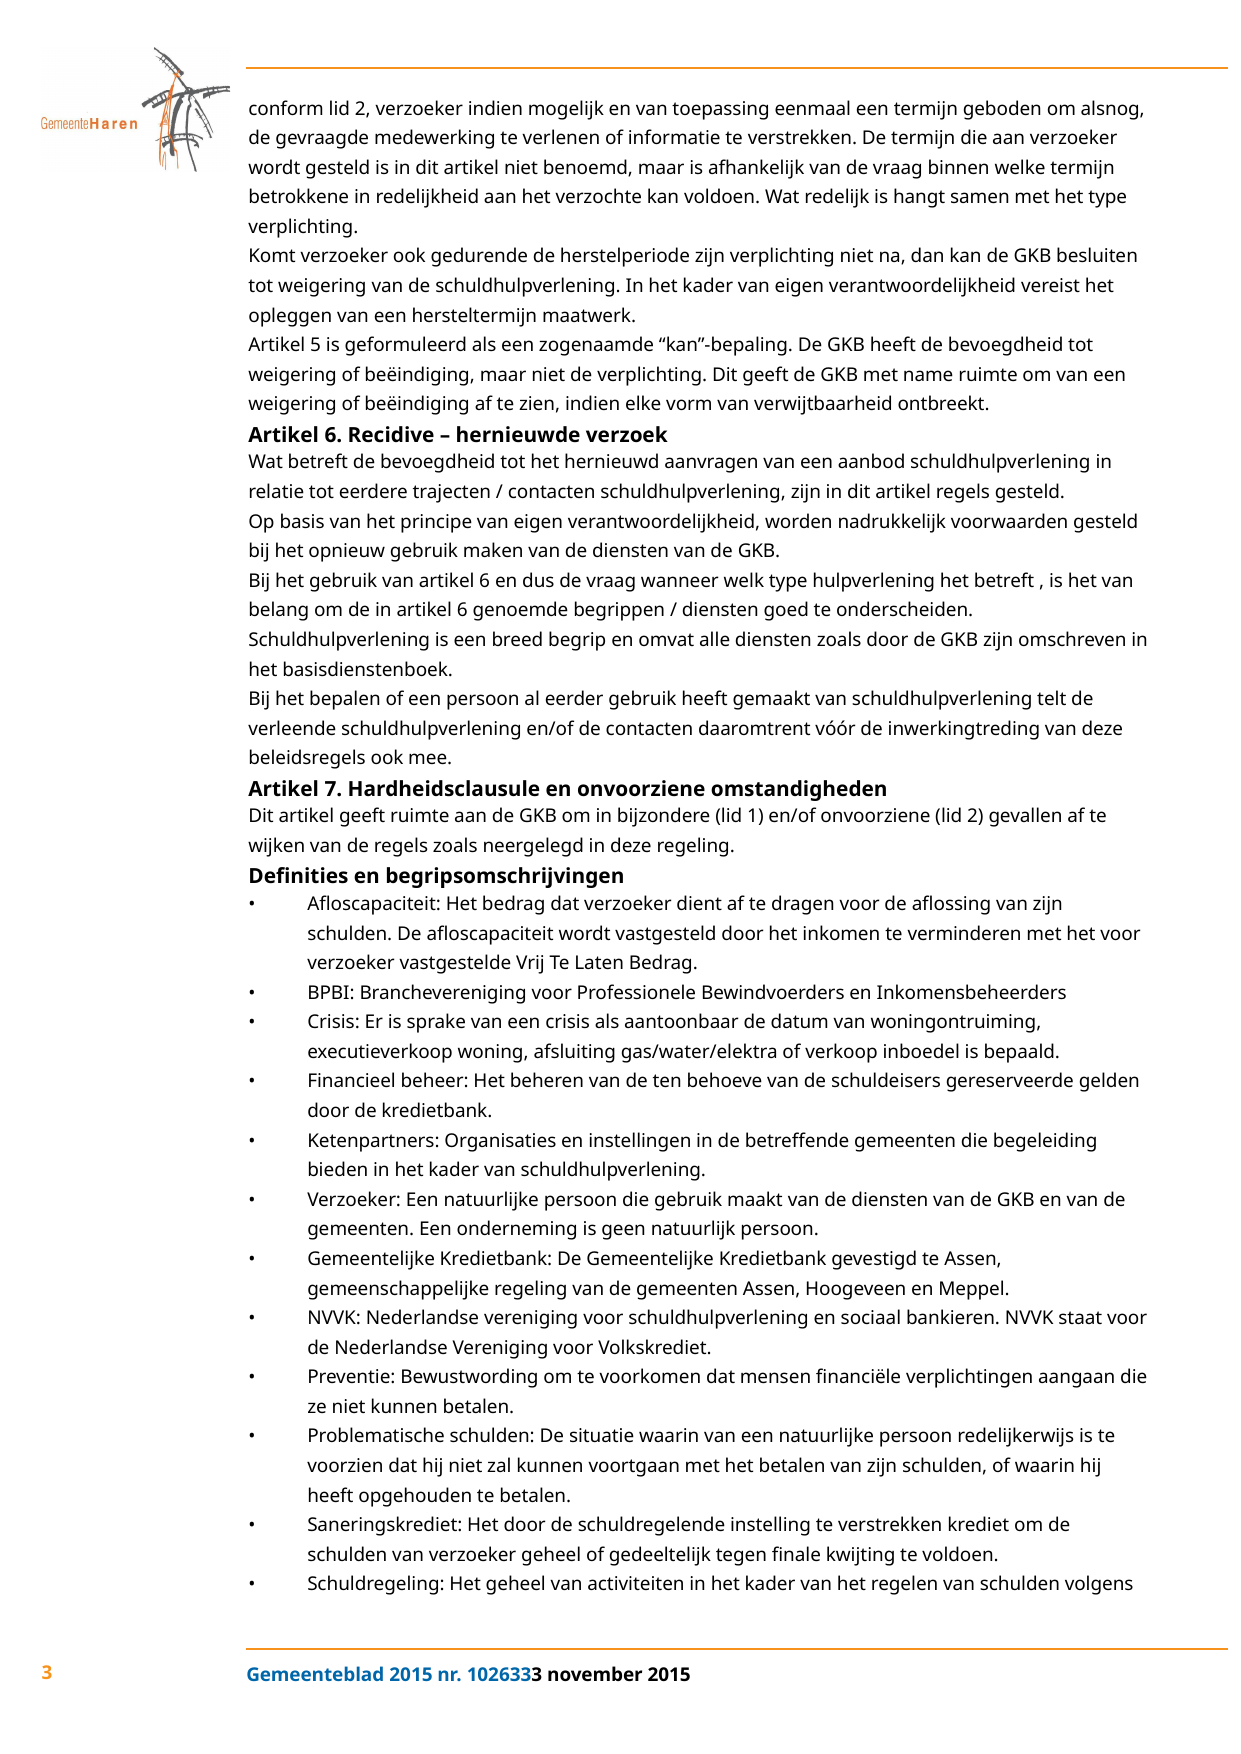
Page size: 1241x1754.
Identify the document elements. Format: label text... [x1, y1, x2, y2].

list Afloscapaciteit: Het bedrag dat verzoeker dient af te dragen voor de aflossing van zijn schulden. De afloscapaciteit wordt vastgesteld door het inkomen te verminderen met het voor verzoeker vastgestelde Vrij Te Laten Bedrag. [248, 890, 1152, 975]
list BPBI: Branchevereniging voor Professionele Bewindvoerders en Inkomensbeheerders [248, 979, 1152, 1004]
text Komt verzoeker ook gedurende de herstelperiode zijn verplichting niet na, dan kan de GKB besluiten tot weigering van de schuldhulpverlening. In het kader van eigen verantwoordelijkheid vereist het opleggen van een hersteltermijn maatwerk. [248, 243, 1152, 328]
list Verzoeker: Een natuurlijke persoon die gebruik maakt van de diensten van de GKB en van de gemeenten. Een onderneming is geen natuurlijk persoon. [248, 1186, 1152, 1241]
list NVVK: Nederlandse vereniging voor schuldhulpverlening en sociaal bankieren. NVVK staat voor de Nederlandse Vereniging voor Volkskrediet. [248, 1304, 1152, 1359]
text Definities en begripsomschrijvingen [248, 862, 1152, 890]
list Financieel beheer: Het beheren van de ten behoeve van de schuldeisers gereserveerde gelden door de kredietbank. [248, 1068, 1152, 1123]
list Saneringskrediet: Het door de schuldregelende instelling te verstrekken krediet om de schulden van verzoeker geheel of gedeeltelijk tegen finale kwijting te voldoen. [248, 1511, 1152, 1567]
list Ketenpartners: Organisaties en instellingen in de betreffende gemeenten die begeleiding bieden in het kader van schuldhulpverlening. [248, 1127, 1152, 1182]
text Bij het bepalen of een persoon al eerder gebruik heeft gemaakt van schuldhulpverlening telt de verleende schuldhulpverlening en/of de contacten daaromtrent vóór de inwerkingtreding van deze beleidsregels ook mee. [248, 685, 1152, 770]
text Artikel 6. Recidive – hernieuwde verzoek [248, 420, 1152, 449]
text Wat betreft de bevoegdheid tot het hernieuwd aanvragen van een aanbod schuldhulpverlening in relatie tot eerdere trajecten / contacten schuldhulpverlening, zijn in dit artikel regels gesteld. [248, 449, 1152, 504]
text Artikel 7. Hardheidsclausule en onvoorziene omstandigheden [248, 774, 1152, 802]
list Preventie: Bewustwording om te voorkomen dat mensen financiële verplichtingen aangaan die ze niet kunnen betalen. [248, 1363, 1152, 1419]
list Gemeentelijke Kredietbank: De Gemeentelijke Kredietbank gevestigd te Assen, gemeenschappelijke regeling van de gemeenten Assen, Hoogeveen en Meppel. [248, 1245, 1152, 1300]
picture [41, 47, 231, 172]
text Op basis van het principe van eigen verantwoordelijkheid, worden nadrukkelijk voorwaarden gesteld bij het opnieuw gebruik maken van de diensten van de GKB. [248, 508, 1152, 563]
text Dit artikel geeft ruimte aan de GKB om in bijzondere (lid 1) en/of onvoorziene (lid 2) gevallen af te wijken van de regels zoals neergelegd in deze regeling. [248, 802, 1152, 858]
list Crisis: Er is sprake van een crisis als aantoonbaar de datum van woningontruiming, executieverkoop woning, afsluiting gas/water/elektra of verkoop inboedel is bepaald. [248, 1008, 1152, 1064]
text conform lid 2, verzoeker indien mogelijk en van toepassing eenmaal een termijn geboden om alsnog, de gevraagde medewerking te verlenen of informatie te verstrekken. De termijn die aan verzoeker wordt gesteld is in dit artikel niet benoemd, maar is afhankelijk van de vraag binnen welke termijn betrokkene in redelijkheid aan het verzochte kan voldoen. Wat redelijk is hangt samen met het type verplichting. [248, 95, 1152, 239]
list Schuldregeling: Het geheel van activiteiten in het kader van het regelen van schulden volgens [248, 1571, 1152, 1596]
text Bij het gebruik van artikel 6 en dus de vraag wanneer welk type hulpverlening het betreft , is het van belang om de in artikel 6 genoemde begrippen / diensten goed te onderscheiden. Schuldhulpverlening is een breed begrip en omvat alle diensten zoals door de GKB zijn omschreven in het basisdienstenboek. [248, 567, 1152, 681]
text Artikel 5 is geformuleerd als een zogenaamde “kan”-bepaling. De GKB heeft de bevoegdheid tot weigering of beëindiging, maar niet de verplichting. Dit geeft de GKB met name ruimte om van een weigering of beëindiging af te zien, indien elke vorm van verwijtbaarheid ontbreekt. [248, 331, 1152, 416]
list Problematische schulden: De situatie waarin van een natuurlijke persoon redelijkerwijs is te voorzien dat hij niet zal kunnen voortgaan met het betalen van zijn schulden, of waarin hij heeft opgehouden te betalen. [248, 1423, 1152, 1507]
